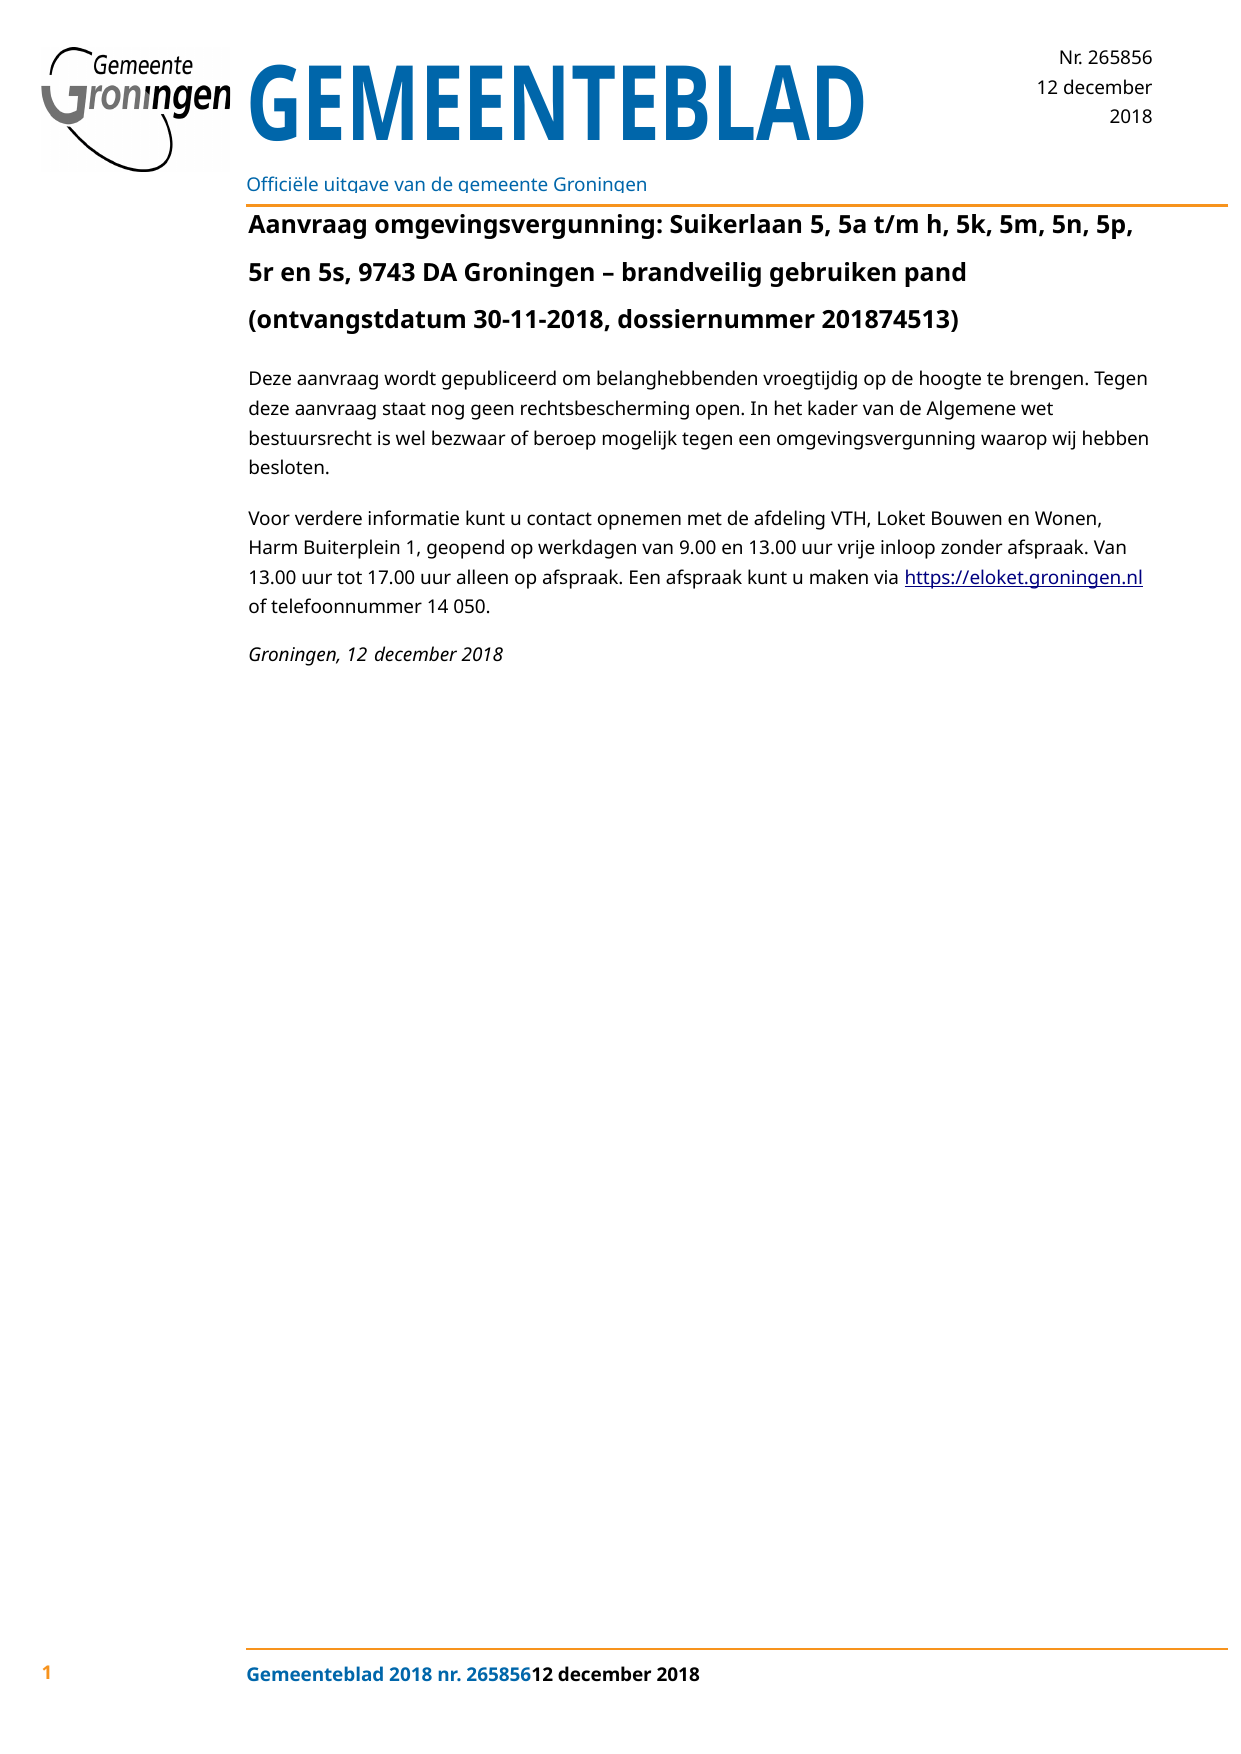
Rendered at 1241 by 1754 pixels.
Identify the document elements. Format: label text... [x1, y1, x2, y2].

text Voor verdere informatie kunt u contact opnemen met de afdeling VTH, Loket Bouwen en Wonen, Harm Buiterplein 1, geopend op werkdagen van 9.00 en 13.00 uur vrije inloop zonder afspraak. Van 13.00 uur tot 17.00 uur alleen op afspraak. Een afspraak kunt u maken via https://eloket.groningen.nl of telefoonnummer 14 050. [248, 505, 1152, 619]
text Deze aanvraag wordt gepubliceerd om belanghebbenden vroegtijdig op de hoogte te brengen. Tegen deze aanvraag staat nog geen rechtsbescherming open. In het kader van de Algemene wet bestuursrecht is wel bezwaar of beroep mogelijk tegen een omgevingsvergunning waarop wij hebben besloten. [248, 366, 1152, 480]
text Groningen, 12 december 2018 [248, 641, 1152, 667]
text Aanvraag omgevingsvergunning: Suikerlaan 5, 5a t/m h, 5k, 5m, 5n, 5p, 5r en 5s, 9743 DA Groningen – brandveilig gebruiken pand (ontvangstdatum 30-11-2018, dossiernummer 201874513) [248, 207, 1152, 336]
picture [41, 47, 231, 172]
